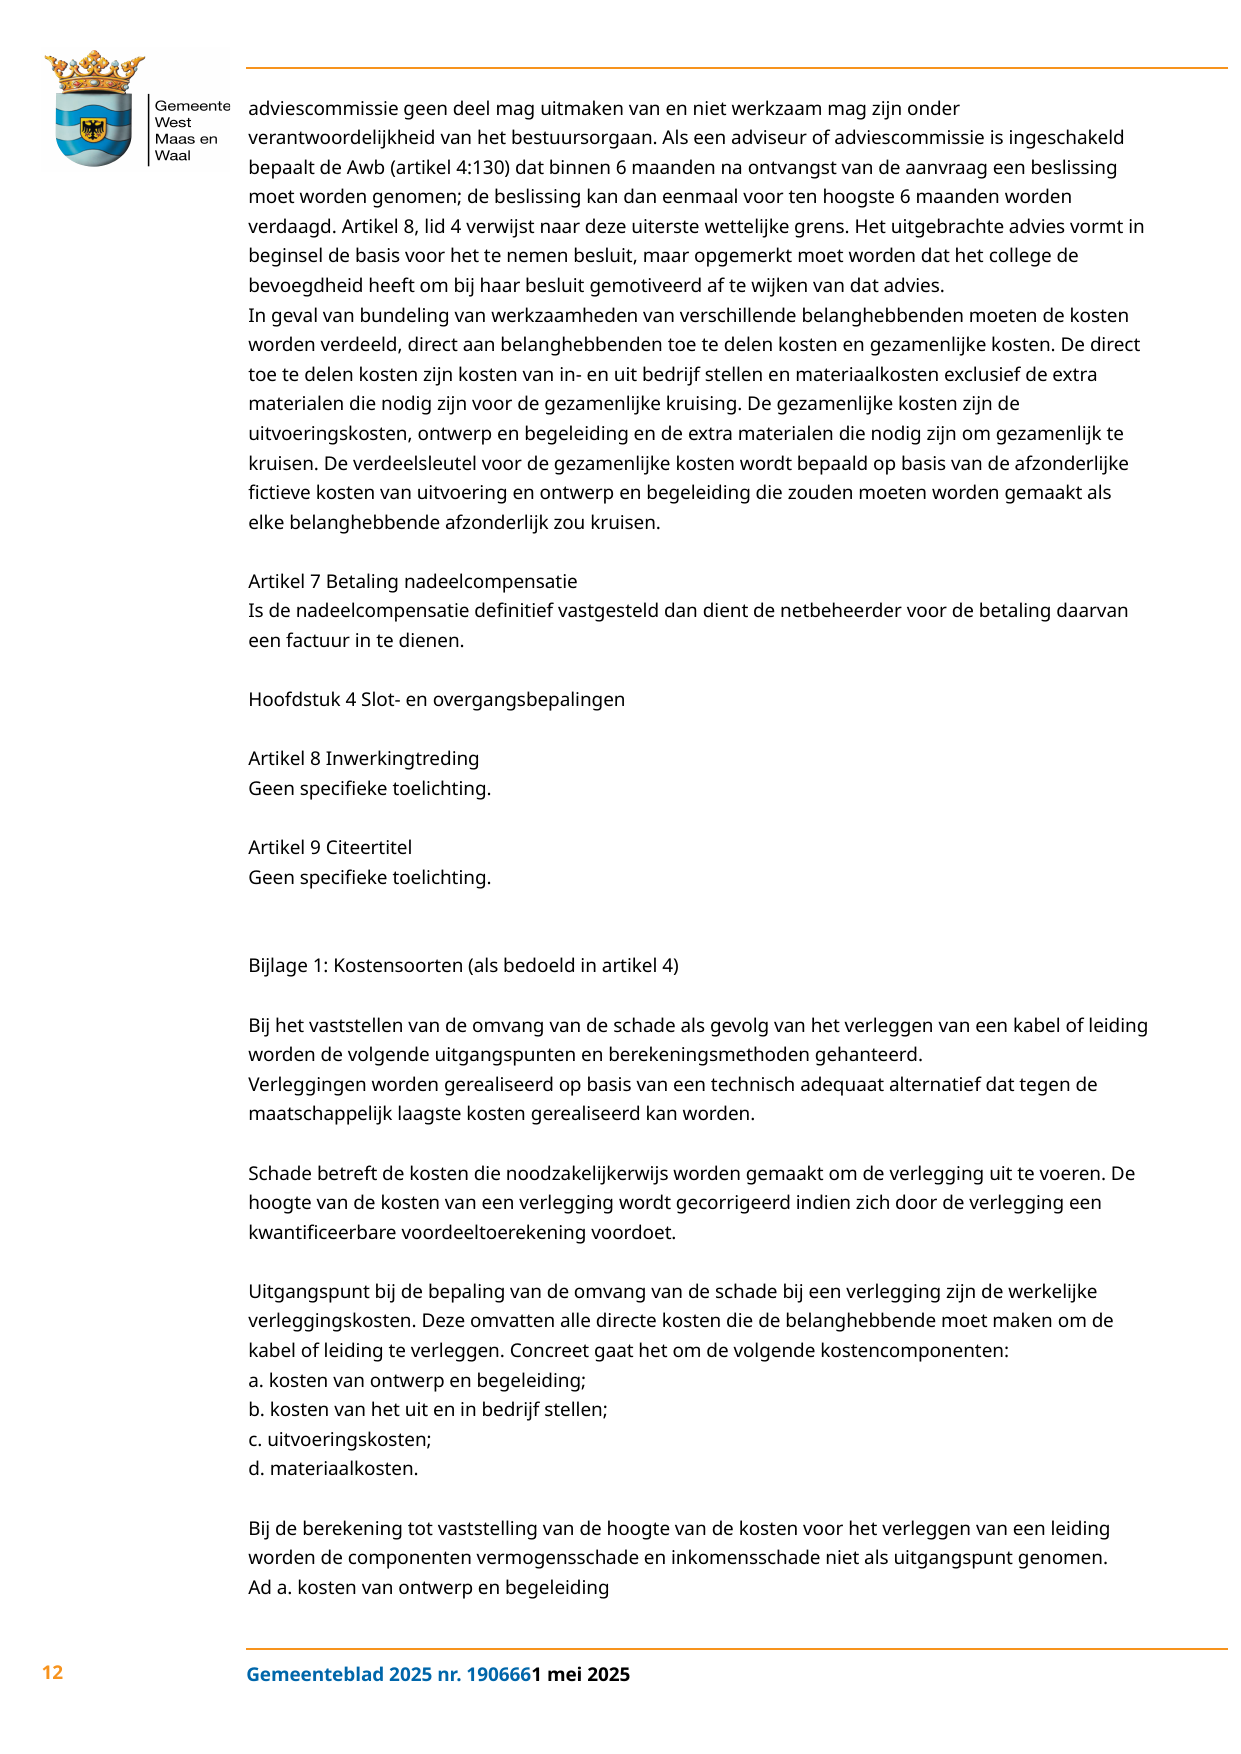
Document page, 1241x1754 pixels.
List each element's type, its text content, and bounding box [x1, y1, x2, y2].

text Artikel 9 Citeertitel [248, 834, 1152, 860]
text Bij de berekening tot vaststelling van de hoogte van de kosten voor het verleggen van een leiding worden de componenten vermogensschade en inkomensschade niet als uitgangspunt genomen. [248, 1515, 1152, 1570]
text d. materiaalkosten. [248, 1456, 1152, 1481]
text Is de nadeelcompensatie definitief vastgesteld dan dient de netbeheerder voor de betaling daarvan een factuur in te dienen. [248, 598, 1152, 653]
text Artikel 8 Inwerkingtreding [248, 746, 1152, 771]
text adviescommissie geen deel mag uitmaken van en niet werkzaam mag zijn onder verantwoordelijkheid van het bestuursorgaan. Als een adviseur of adviescommissie is ingeschakeld bepaalt de Awb (artikel 4:130) dat binnen 6 maanden na ontvangst van de aanvraag een beslissing moet worden genomen; de beslissing kan dan eenmaal voor ten hoogste 6 maanden worden verdaagd. Artikel 8, lid 4 verwijst naar deze uiterste wettelijke grens. Het uitgebrachte advies vormt in beginsel de basis voor het te nemen besluit, maar opgemerkt moet worden dat het college de bevoegdheid heeft om bij haar besluit gemotiveerd af te wijken van dat advies. [248, 95, 1152, 298]
text c. uitvoeringskosten; [248, 1426, 1152, 1452]
text In geval van bundeling van werkzaamheden van verschillende belanghebbenden moeten de kosten worden verdeeld, direct aan belanghebbenden toe te delen kosten en gezamenlijke kosten. De direct toe te delen kosten zijn kosten van in- en uit bedrijf stellen en materiaalkosten exclusief de extra materialen die nodig zijn voor de gezamenlijke kruising. De gezamenlijke kosten zijn de uitvoeringskosten, ontwerp en begeleiding en de extra materialen die nodig zijn om gezamenlijk te kruisen. De verdeelsleutel voor de gezamenlijke kosten wordt bepaald op basis van de afzonderlijke fictieve kosten van uitvoering en ontwerp en begeleiding die zouden moeten worden gemaakt als elke belanghebbende afzonderlijk zou kruisen. [248, 302, 1152, 535]
text Geen specifieke toelichting. [248, 775, 1152, 801]
text Geen specifieke toelichting. [248, 864, 1152, 890]
text Hoofdstuk 4 Slot- en overgangsbepalingen [248, 686, 1152, 712]
text Ad a. kosten van ontwerp en begeleiding [248, 1574, 1152, 1600]
text Bij het vaststellen van de omvang van de schade als gevolg van het verleggen van een kabel of leiding worden de volgende uitgangspunten en berekeningsmethoden gehanteerd. [248, 1012, 1152, 1067]
text Schade betreft de kosten die noodzakelijkerwijs worden gemaakt om de verlegging uit te voeren. De hoogte van de kosten van een verlegging wordt gecorrigeerd indien zich door de verlegging een kwantificeerbare voordeeltoerekening voordoet. [248, 1160, 1152, 1245]
text Verleggingen worden gerealiseerd op basis van een technisch adequaat alternatief dat tegen de maatschappelijk laagste kosten gerealiseerd kan worden. [248, 1071, 1152, 1126]
text b. kosten van het uit en in bedrijf stellen; [248, 1396, 1152, 1422]
picture [41, 47, 231, 172]
text Bijlage 1: Kostensoorten (als bedoeld in artikel 4) [248, 953, 1152, 978]
text Artikel 7 Betaling nadeelcompensatie [248, 568, 1152, 594]
text a. kosten van ontwerp en begeleiding; [248, 1367, 1152, 1393]
text Uitgangspunt bij de bepaling van de omvang van de schade bij een verlegging zijn de werkelijke verleggingskosten. Deze omvatten alle directe kosten die de belanghebbende moet maken om de kabel of leiding te verleggen. Concreet gaat het om de volgende kostencomponenten: [248, 1278, 1152, 1363]
